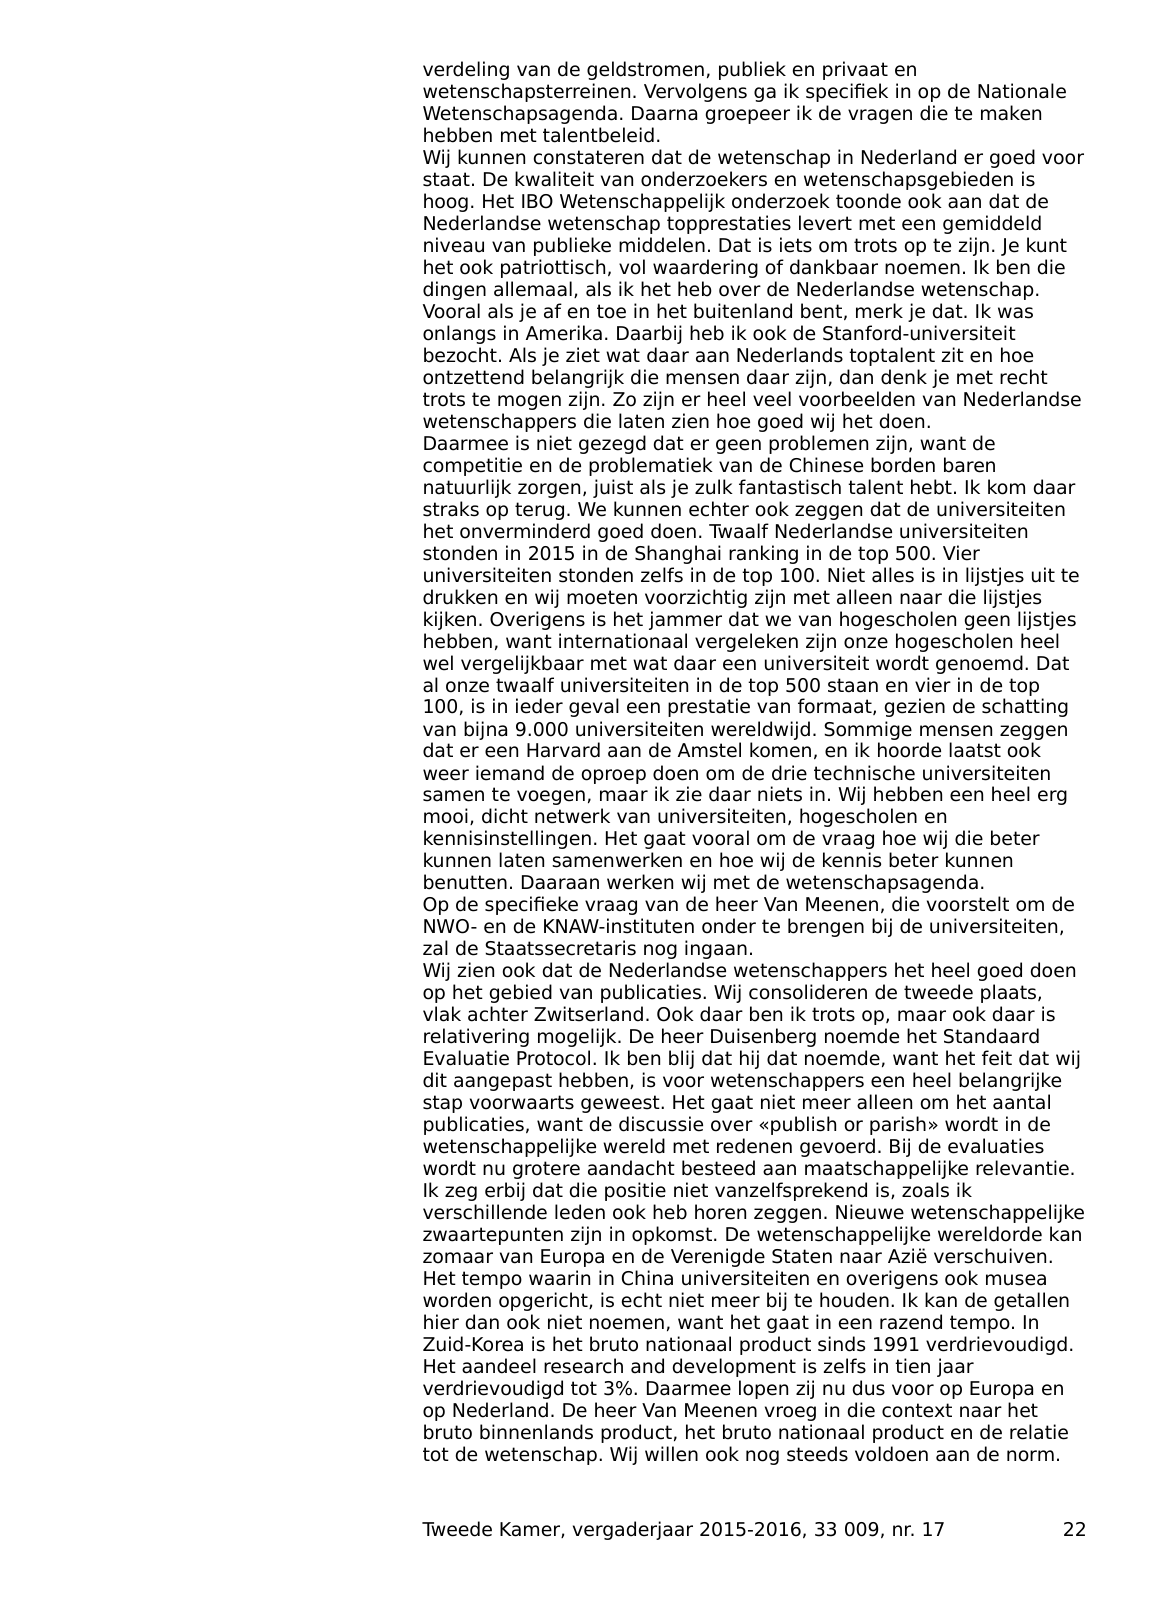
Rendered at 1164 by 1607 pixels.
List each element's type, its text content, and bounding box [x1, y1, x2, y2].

text Daarmee is niet gezegd dat er geen problemen zijn, want de competitie en de problematiek van de Chinese borden baren natuurlijk zorgen, juist als je zulk fantastisch talent hebt. Ik kom daar straks op terug. We kunnen echter ook zeggen dat de universiteiten het onverminderd goed doen. Twaalf Nederlandse universiteiten stonden in 2015 in de Shanghai ranking in de top 500. Vier universiteiten stonden zelfs in de top 100. Niet alles is in lijstjes uit te drukken en wij moeten voorzichtig zijn met alleen naar die lijstjes kijken. Overigens is het jammer dat we van hogescholen geen lijstjes hebben, want internationaal vergeleken zijn onze hogescholen heel wel vergelijkbaar met wat daar een universiteit wordt genoemd. Dat al onze twaalf universiteiten in de top 500 staan en vier in de top 100, is in ieder geval een prestatie van formaat, gezien de schatting van bijna 9.000 universiteiten wereldwijd. Sommige mensen zeggen dat er een Harvard aan de Amstel komen, en ik hoorde laatst ook weer iemand de oproep doen om de drie technische universiteiten samen te voegen, maar ik zie daar niets in. Wij hebben een heel erg mooi, dicht netwerk van universiteiten, hogescholen en kennisinstellingen. Het gaat vooral om de vraag hoe wij die beter kunnen laten samenwerken en hoe wij de kennis beter kunnen benutten. Daaraan werken wij met de wetenschapsagenda. [422, 433, 1087, 894]
text Op de specifieke vraag van de heer Van Meenen, die voorstelt om de NWO- en de KNAW-instituten onder te brengen bij de universiteiten, zal de Staatssecretaris nog ingaan. [422, 894, 1087, 960]
text verdeling van de geldstromen, publiek en privaat en wetenschapsterreinen. Vervolgens ga ik specifiek in op de Nationale Wetenschapsagenda. Daarna groepeer ik de vragen die te maken hebben met talentbeleid. [422, 59, 1087, 147]
text Wij kunnen constateren dat de wetenschap in Nederland er goed voor staat. De kwaliteit van onderzoekers en wetenschapsgebieden is hoog. Het IBO Wetenschappelijk onderzoek toonde ook aan dat de Nederlandse wetenschap topprestaties levert met een gemiddeld niveau van publieke middelen. Dat is iets om trots op te zijn. Je kunt het ook patriottisch, vol waardering of dankbaar noemen. Ik ben die dingen allemaal, als ik het heb over de Nederlandse wetenschap. Vooral als je af en toe in het buitenland bent, merk je dat. Ik was onlangs in Amerika. Daarbij heb ik ook de Stanford-universiteit bezocht. Als je ziet wat daar aan Nederlands toptalent zit en hoe ontzettend belangrijk die mensen daar zijn, dan denk je met recht trots te mogen zijn. Zo zijn er heel veel voorbeelden van Nederlandse wetenschappers die laten zien hoe goed wij het doen. [422, 147, 1087, 433]
text Ik zeg erbij dat die positie niet vanzelfsprekend is, zoals ik verschillende leden ook heb horen zeggen. Nieuwe wetenschappelijke zwaartepunten zijn in opkomst. De wetenschappelijke wereldorde kan zomaar van Europa en de Verenigde Staten naar Azië verschuiven. Het tempo waarin in China universiteiten en overigens ook musea worden opgericht, is echt niet meer bij te houden. Ik kan de getallen hier dan ook niet noemen, want het gaat in een razend tempo. In Zuid-Korea is het bruto nationaal product sinds 1991 verdrievoudigd. Het aandeel research and development is zelfs in tien jaar verdrievoudigd tot 3%. Daarmee lopen zij nu dus voor op Europa en op Nederland. De heer Van Meenen vroeg in die context naar het bruto binnenlands product, het bruto nationaal product en de relatie tot de wetenschap. Wij willen ook nog steeds voldoen aan de norm. [422, 1180, 1087, 1466]
text Wij zien ook dat de Nederlandse wetenschappers het heel goed doen op het gebied van publicaties. Wij consolideren de tweede plaats, vlak achter Zwitserland. Ook daar ben ik trots op, maar ook daar is relativering mogelijk. De heer Duisenberg noemde het Standaard Evaluatie Protocol. Ik ben blij dat hij dat noemde, want het feit dat wij dit aangepast hebben, is voor wetenschappers een heel belangrijke stap voorwaarts geweest. Het gaat niet meer alleen om het aantal publicaties, want de discussie over «publish or parish» wordt in de wetenschappelijke wereld met redenen gevoerd. Bij de evaluaties wordt nu grotere aandacht besteed aan maatschappelijke relevantie. [422, 960, 1087, 1180]
